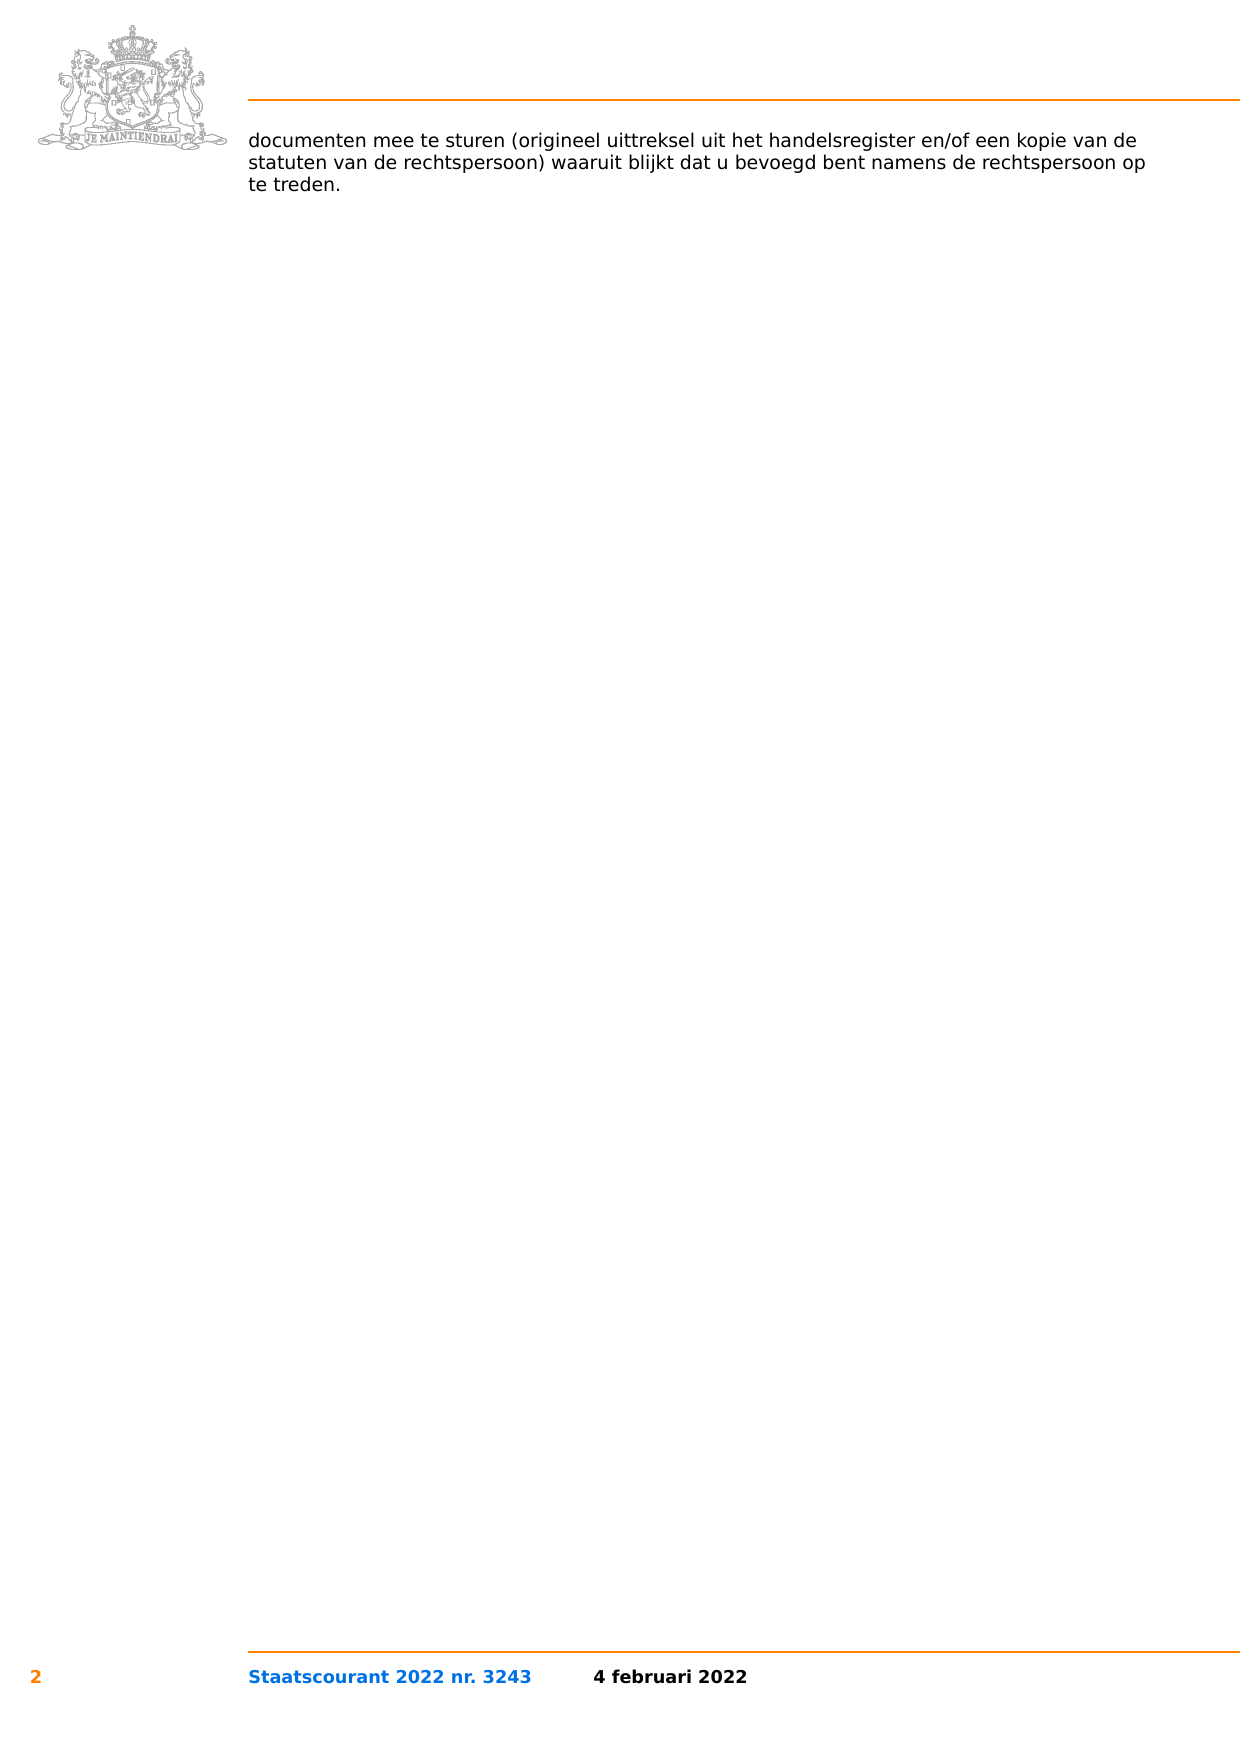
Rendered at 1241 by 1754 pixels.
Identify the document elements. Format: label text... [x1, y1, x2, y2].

picture [38, 25, 227, 150]
text documenten mee te sturen (origineel uittreksel uit het handelsregister en/of een kopie van de statuten van de rechtspersoon) waaruit blijkt dat u bevoegd bent namens de rechtspersoon op te treden. [248, 130, 1163, 196]
